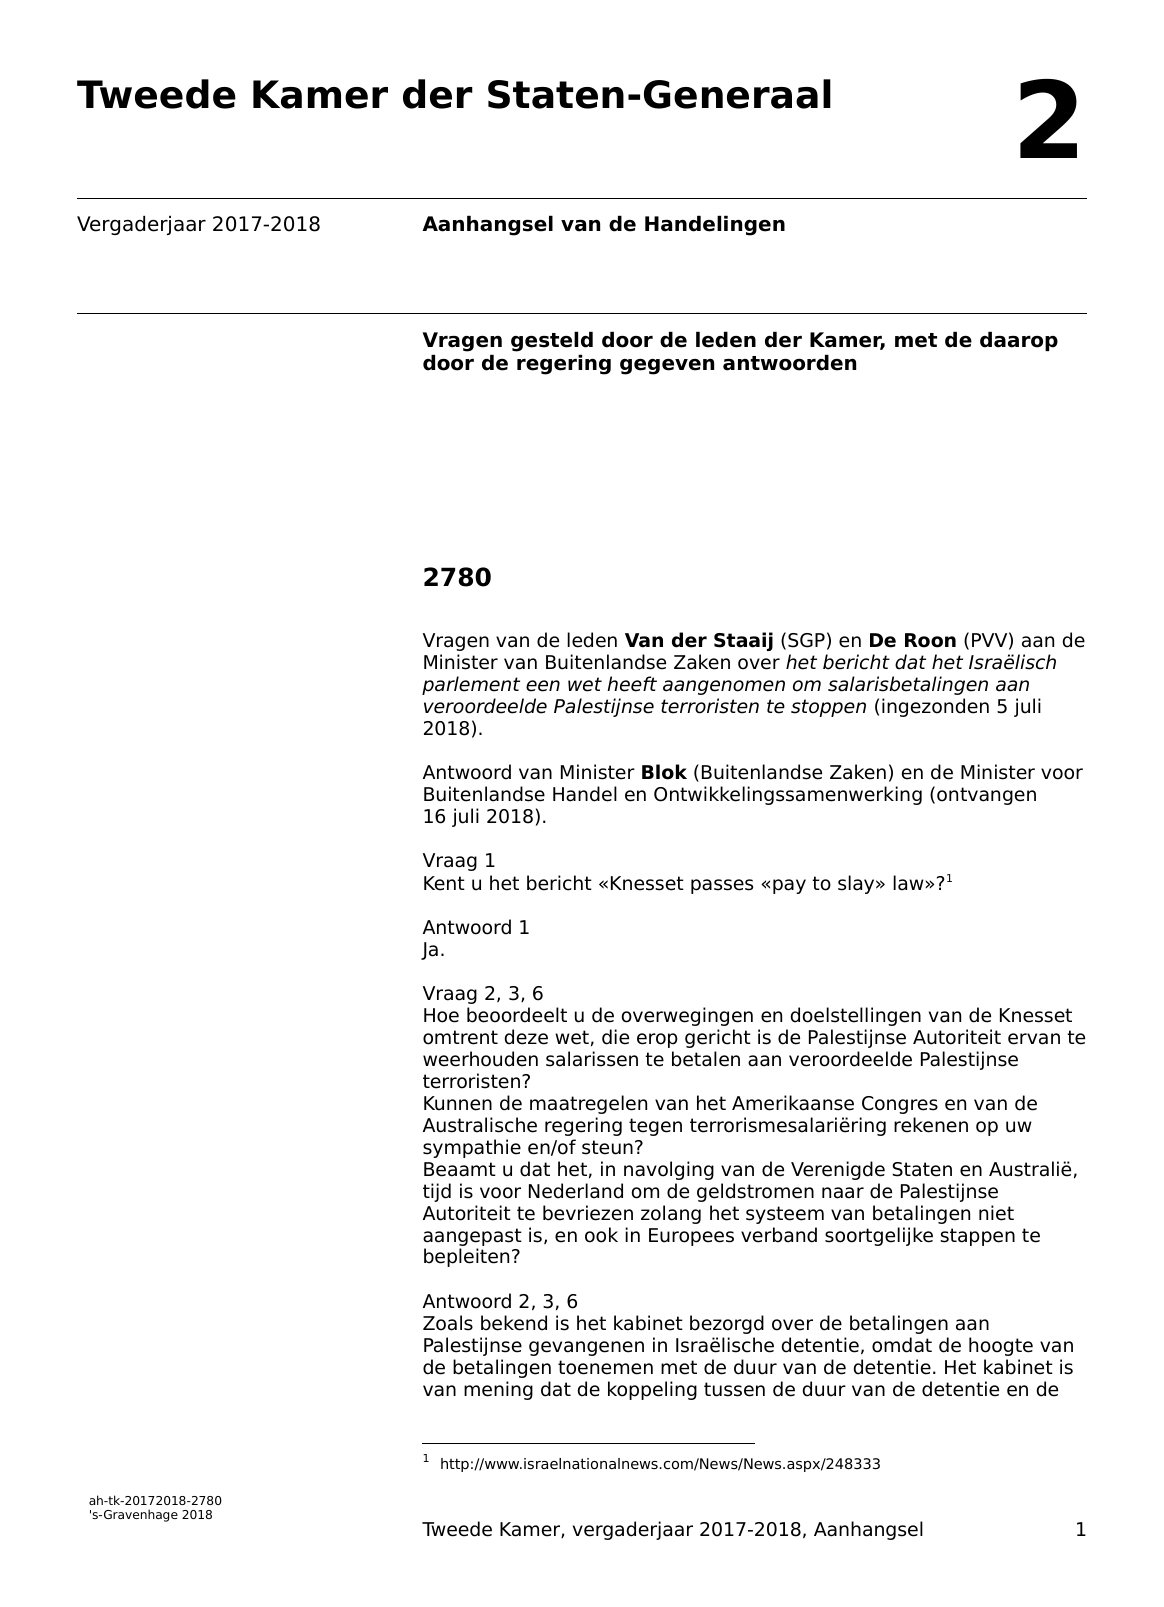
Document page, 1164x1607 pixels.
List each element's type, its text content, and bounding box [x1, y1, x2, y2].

text Zoals bekend is het kabinet bezorgd over de betalingen aan Palestijnse gevangenen in Israëlische detentie, omdat de hoogte van de betalingen toenemen met de duur van de detentie. Het kabinet is van mening dat de koppeling tussen de duur van de detentie en de [422, 1313, 1087, 1401]
text Antwoord 1 [422, 917, 1087, 938]
text Hoe beoordeelt u de overwegingen en doelstellingen van de Knesset omtrent deze wet, die erop gericht is de Palestijnse Autoriteit ervan te weerhouden salarissen te betalen aan veroordeelde Palestijnse terroristen? [422, 1005, 1087, 1093]
text Vragen van de leden Van der Staaij (SGP) en De Roon (PVV) aan de Minister van Buitenlandse Zaken over het bericht dat het Israëlisch parlement een wet heeft aangenomen om salarisbetalingen aan veroordeelde Palestijnse terroristen te stoppen (ingezonden 5 juli 2018). [422, 630, 1087, 740]
text Vraag 1 [422, 850, 1087, 872]
text Antwoord 2, 3, 6 [422, 1291, 1087, 1313]
text Vraag 2, 3, 6 [422, 983, 1087, 1005]
text 's-Gravenhage 2018 [88, 1508, 323, 1522]
table_cell Vergaderjaar 2017-2018 [77, 199, 422, 313]
text 2780 [422, 563, 1087, 592]
table_header 2 [886, 59, 1087, 198]
text Kent u het bericht «Knesset passes «pay to slay» law»? [422, 872, 1087, 894]
text ah-tk-20172018-2780 [88, 1494, 323, 1508]
text Antwoord van Minister Blok (Buitenlandse Zaken) en de Minister voor Buitenlandse Handel en Ontwikkelingssamenwerking (ontvangen 16 juli 2018). [422, 762, 1087, 828]
table_cell Aanhangsel van de Handelingen [422, 199, 1087, 313]
table_cell [77, 314, 422, 375]
text Beaamt u dat het, in navolging van de Verenigde Staten en Australië, tijd is voor Nederland om de geldstromen naar de Palestijnse Autoriteit te bevriezen zolang het systeem van betalingen niet aangepast is, en ook in Europees verband soortgelijke stappen te bepleiten? [422, 1158, 1087, 1268]
text Ja. [422, 938, 1087, 961]
table_header Tweede Kamer der Staten-Generaal [77, 59, 886, 198]
text Kunnen de maatregelen van het Amerikaanse Congres en van de Australische regering tegen terrorismesalariëring rekenen op uw sympathie en/of steun? [422, 1093, 1087, 1158]
text http://www.israelnationalnews.com/News/News.aspx/248333 [422, 1452, 1087, 1474]
table_cell Vragen gesteld door de leden der Kamer, met de daarop door de regering gegeven antwoorden [422, 314, 1087, 375]
